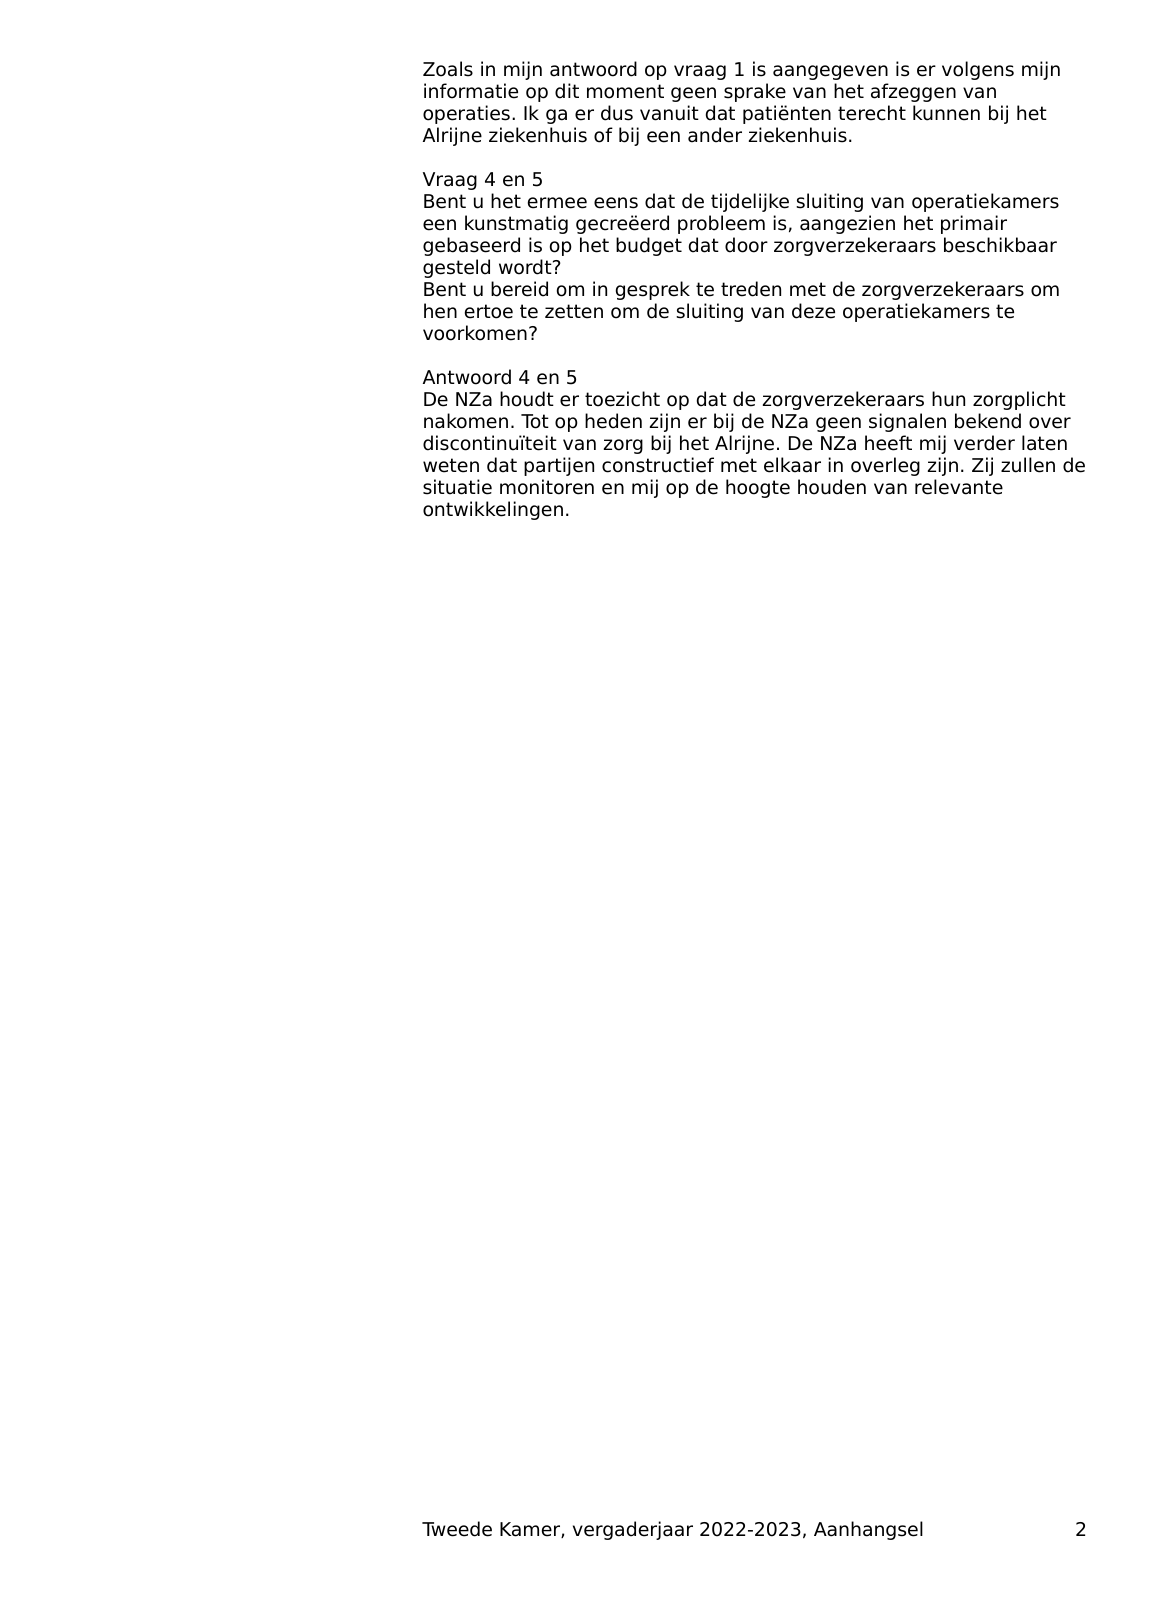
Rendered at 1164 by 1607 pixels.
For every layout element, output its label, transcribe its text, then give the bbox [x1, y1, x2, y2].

text Bent u bereid om in gesprek te treden met de zorgverzekeraars om hen ertoe te zetten om de sluiting van deze operatiekamers te voorkomen? [422, 279, 1087, 345]
text Antwoord 4 en 5 [422, 367, 1087, 389]
text Bent u het ermee eens dat de tijdelijke sluiting van operatiekamers een kunstmatig gecreëerd probleem is, aangezien het primair gebaseerd is op het budget dat door zorgverzekeraars beschikbaar gesteld wordt? [422, 191, 1087, 279]
text De NZa houdt er toezicht op dat de zorgverzekeraars hun zorgplicht nakomen. Tot op heden zijn er bij de NZa geen signalen bekend over discontinuïteit van zorg bij het Alrijne. De NZa heeft mij verder laten weten dat partijen constructief met elkaar in overleg zijn. Zij zullen de situatie monitoren en mij op de hoogte houden van relevante ontwikkelingen. [422, 389, 1087, 521]
text Zoals in mijn antwoord op vraag 1 is aangegeven is er volgens mijn informatie op dit moment geen sprake van het afzeggen van operaties. Ik ga er dus vanuit dat patiënten terecht kunnen bij het Alrijne ziekenhuis of bij een ander ziekenhuis. [422, 59, 1087, 147]
text Vraag 4 en 5 [422, 169, 1087, 191]
